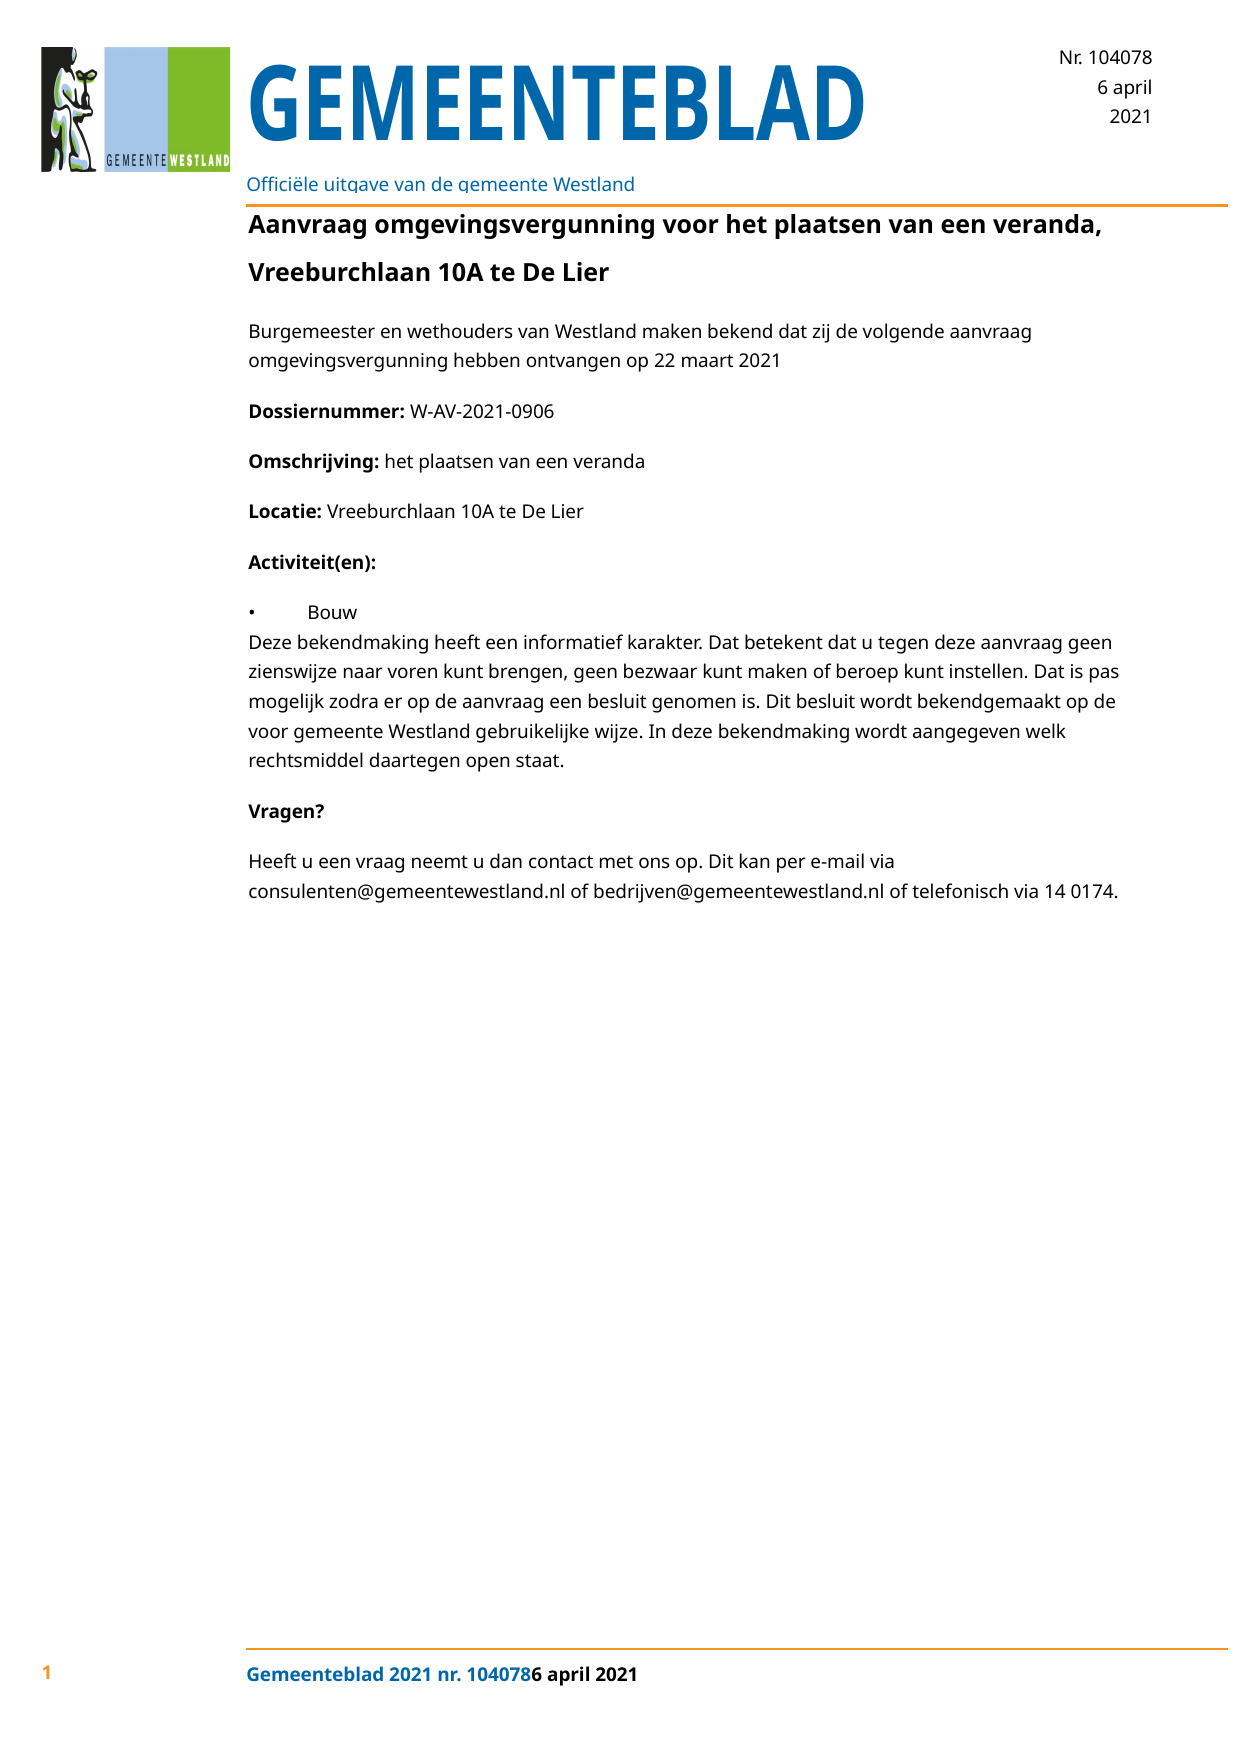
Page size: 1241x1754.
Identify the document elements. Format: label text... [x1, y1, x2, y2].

text Vragen? [248, 798, 1152, 824]
list Bouw [248, 599, 1152, 625]
text Locatie: Vreeburchlaan 10A te De Lier [248, 499, 1152, 524]
text Activiteit(en): [248, 549, 1152, 575]
text Deze bekendmaking heeft een informatief karakter. Dat betekent dat u tegen deze aanvraag geen zienswijze naar voren kunt brengen, geen bezwaar kunt maken of beroep kunt instellen. Dat is pas mogelijk zodra er op de aanvraag een besluit genomen is. Dit besluit wordt bekendgemaakt op de voor gemeente Westland gebruikelijke wijze. In deze bekendmaking wordt aangegeven welk rechtsmiddel daartegen open staat. [248, 629, 1152, 773]
text Burgemeester en wethouders van Westland maken bekend dat zij de volgende aanvraag omgevingsvergunning hebben ontvangen op 22 maart 2021 [248, 318, 1152, 373]
text Dossiernummer: W-AV-2021-0906 [248, 398, 1152, 424]
picture [41, 47, 231, 172]
text Aanvraag omgevingsvergunning voor het plaatsen van een veranda, Vreeburchlaan 10A te De Lier [248, 207, 1152, 288]
text Omschrijving: het plaatsen van een veranda [248, 448, 1152, 474]
text Heeft u een vraag neemt u dan contact met ons op. Dit kan per e-mail via consulenten@gemeentewestland.nl of bedrijven@gemeentewestland.nl of telefonisch via 14 0174. [248, 848, 1152, 904]
